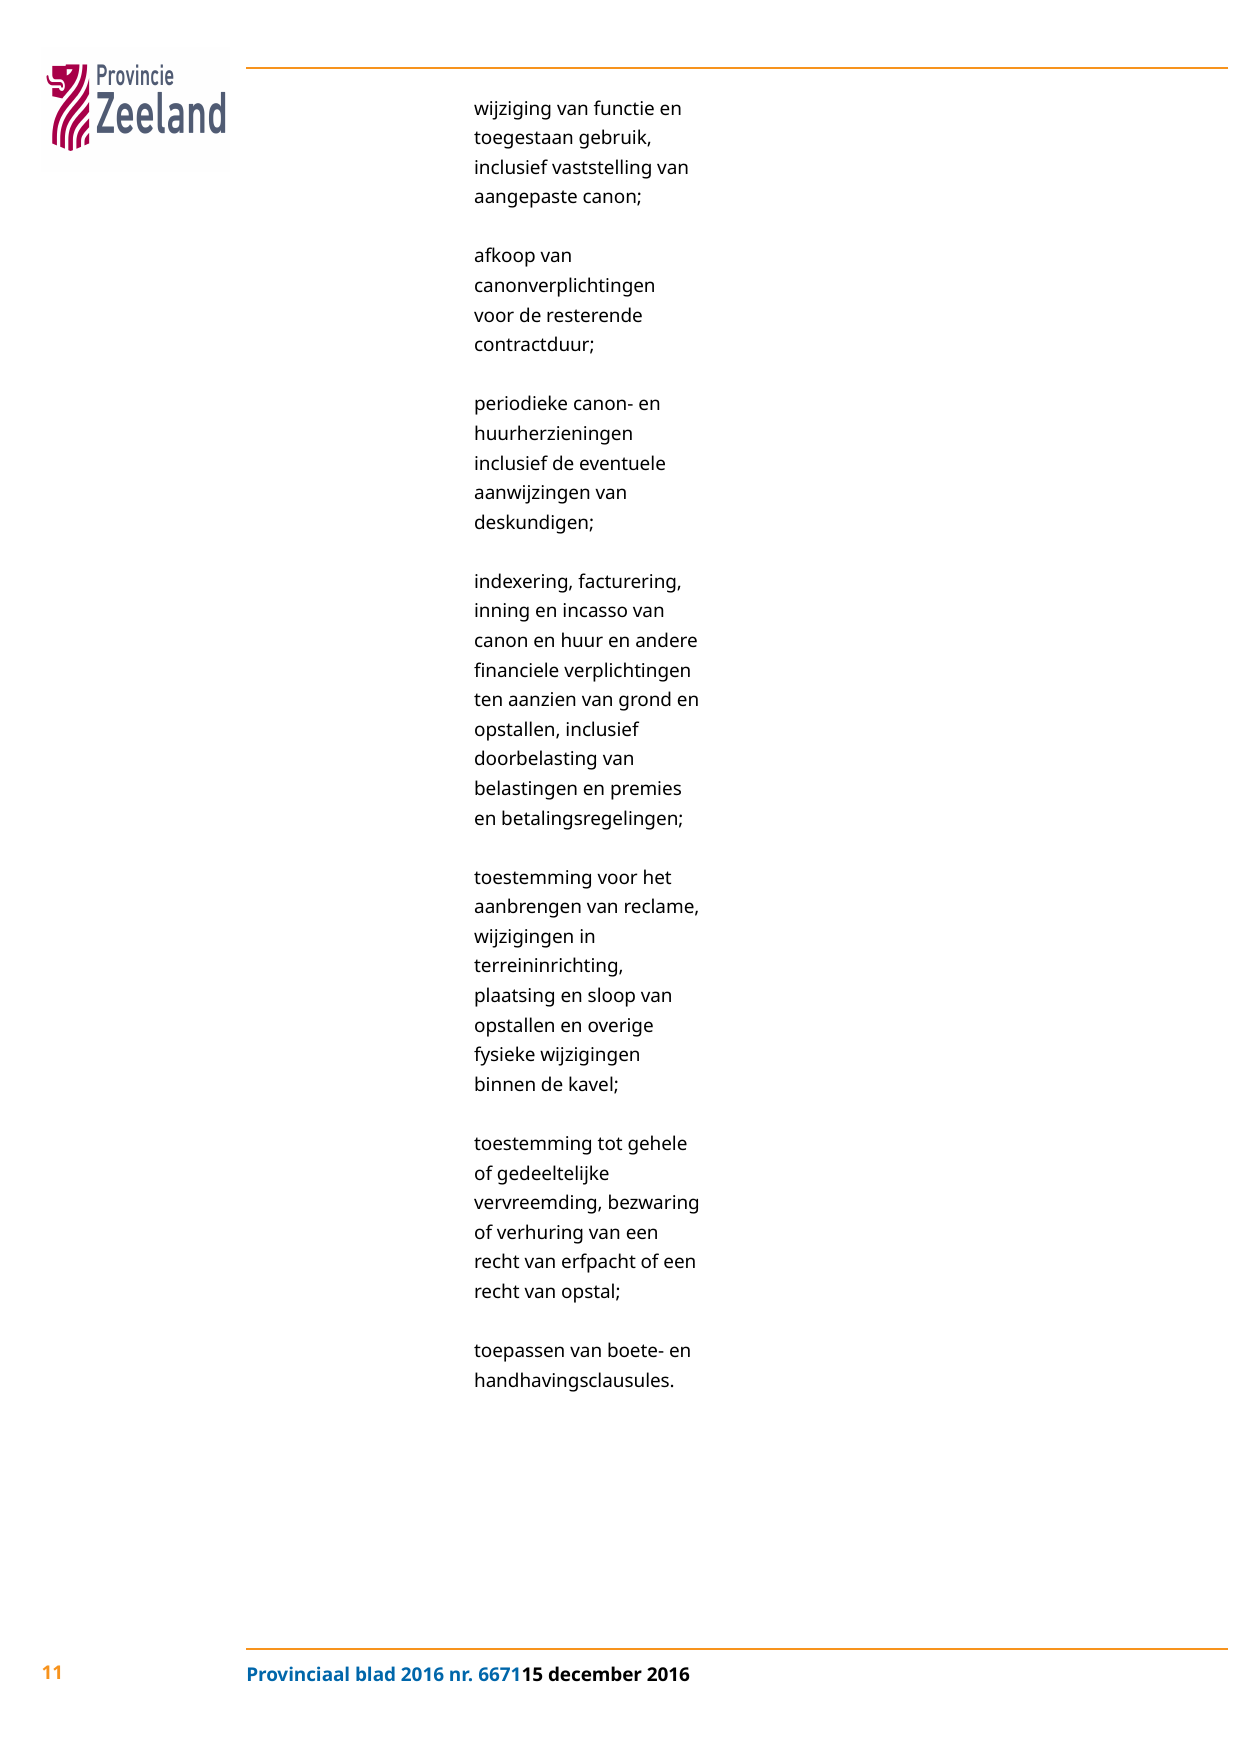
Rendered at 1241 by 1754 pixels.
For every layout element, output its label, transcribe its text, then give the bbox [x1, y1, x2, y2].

table_cell [248, 95, 474, 1422]
table_cell [926, 95, 1152, 1422]
picture [41, 47, 231, 172]
table_cell [700, 95, 926, 1422]
table_cell wijziging van functie en toegestaan gebruik, inclusief vaststelling van aangepaste canon; afkoop van canonverplichtingen voor de resterende contractduur; periodieke canon- en huurherzieningen inclusief de eventuele aanwijzingen van deskundigen; indexering, facturering, inning en incasso van canon en huur en andere financiele verplichtingen ten aanzien van grond en opstallen, inclusief doorbelasting van belastingen en premies en betalingsregelingen; toestemming voor het aanbrengen van reclame, wijzigingen in terreininrichting, plaatsing en sloop van opstallen en overige fysieke wijzigingen binnen de kavel; toestemming tot gehele of gedeeltelijke vervreemding, bezwaring of verhuring van een recht van erfpacht of een recht van opstal; toepassen van boete- en handhavingsclausules. [474, 95, 700, 1422]
